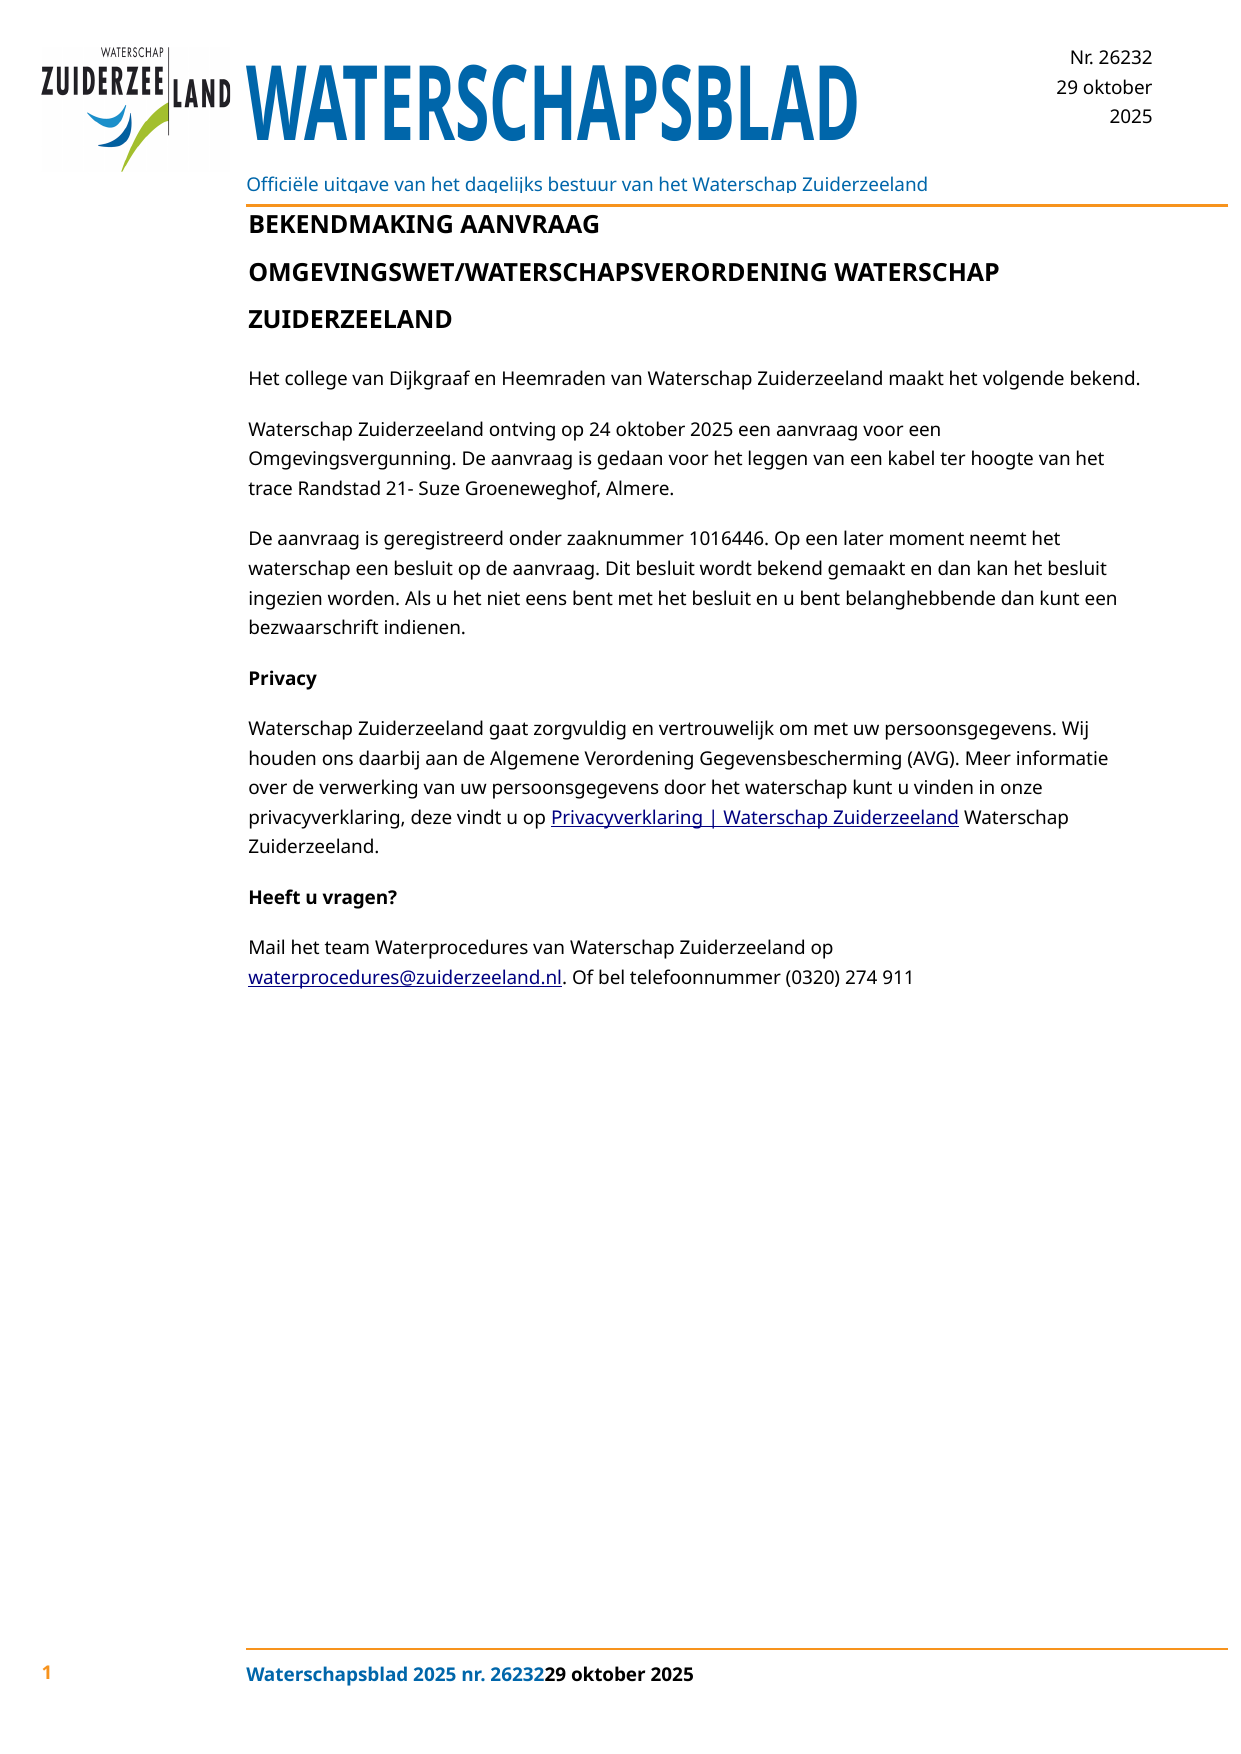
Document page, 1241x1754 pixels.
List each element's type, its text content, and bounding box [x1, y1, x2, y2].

text Waterschap Zuiderzeeland gaat zorgvuldig en vertrouwelijk om met uw persoonsgegevens. Wij houden ons daarbij aan de Algemene Verordening Gegevensbescherming (AVG). Meer informatie over de verwerking van uw persoonsgegevens door het waterschap kunt u vinden in onze privacyverklaring, deze vindt u op Privacyverklaring | Waterschap Zuiderzeeland Waterschap Zuiderzeeland. [248, 715, 1152, 859]
text Mail het team Waterprocedures van Waterschap Zuiderzeeland op waterprocedures@zuiderzeeland.nl. Of bel telefoonnummer (0320) 274 911 [248, 934, 1152, 989]
picture [41, 47, 231, 172]
text Het college van Dijkgraaf en Heemraden van Waterschap Zuiderzeeland maakt het volgende bekend. [248, 366, 1152, 391]
text Privacy [248, 665, 1152, 690]
text Heeft u vragen? [248, 884, 1152, 909]
text BEKENDMAKING AANVRAAG OMGEVINGSWET/WATERSCHAPSVERORDENING WATERSCHAP ZUIDERZEELAND [248, 207, 1152, 336]
text De aanvraag is geregistreerd onder zaaknummer 1016446. Op een later moment neemt het waterschap een besluit op de aanvraag. Dit besluit wordt bekend gemaakt en dan kan het besluit ingezien worden. Als u het niet eens bent met het besluit en u bent belanghebbende dan kunt een bezwaarschrift indienen. [248, 526, 1152, 640]
text Waterschap Zuiderzeeland ontving op 24 oktober 2025 een aanvraag voor een Omgevingsvergunning. De aanvraag is gedaan voor het leggen van een kabel ter hoogte van het trace Randstad 21- Suze Groeneweghof, Almere. [248, 416, 1152, 501]
